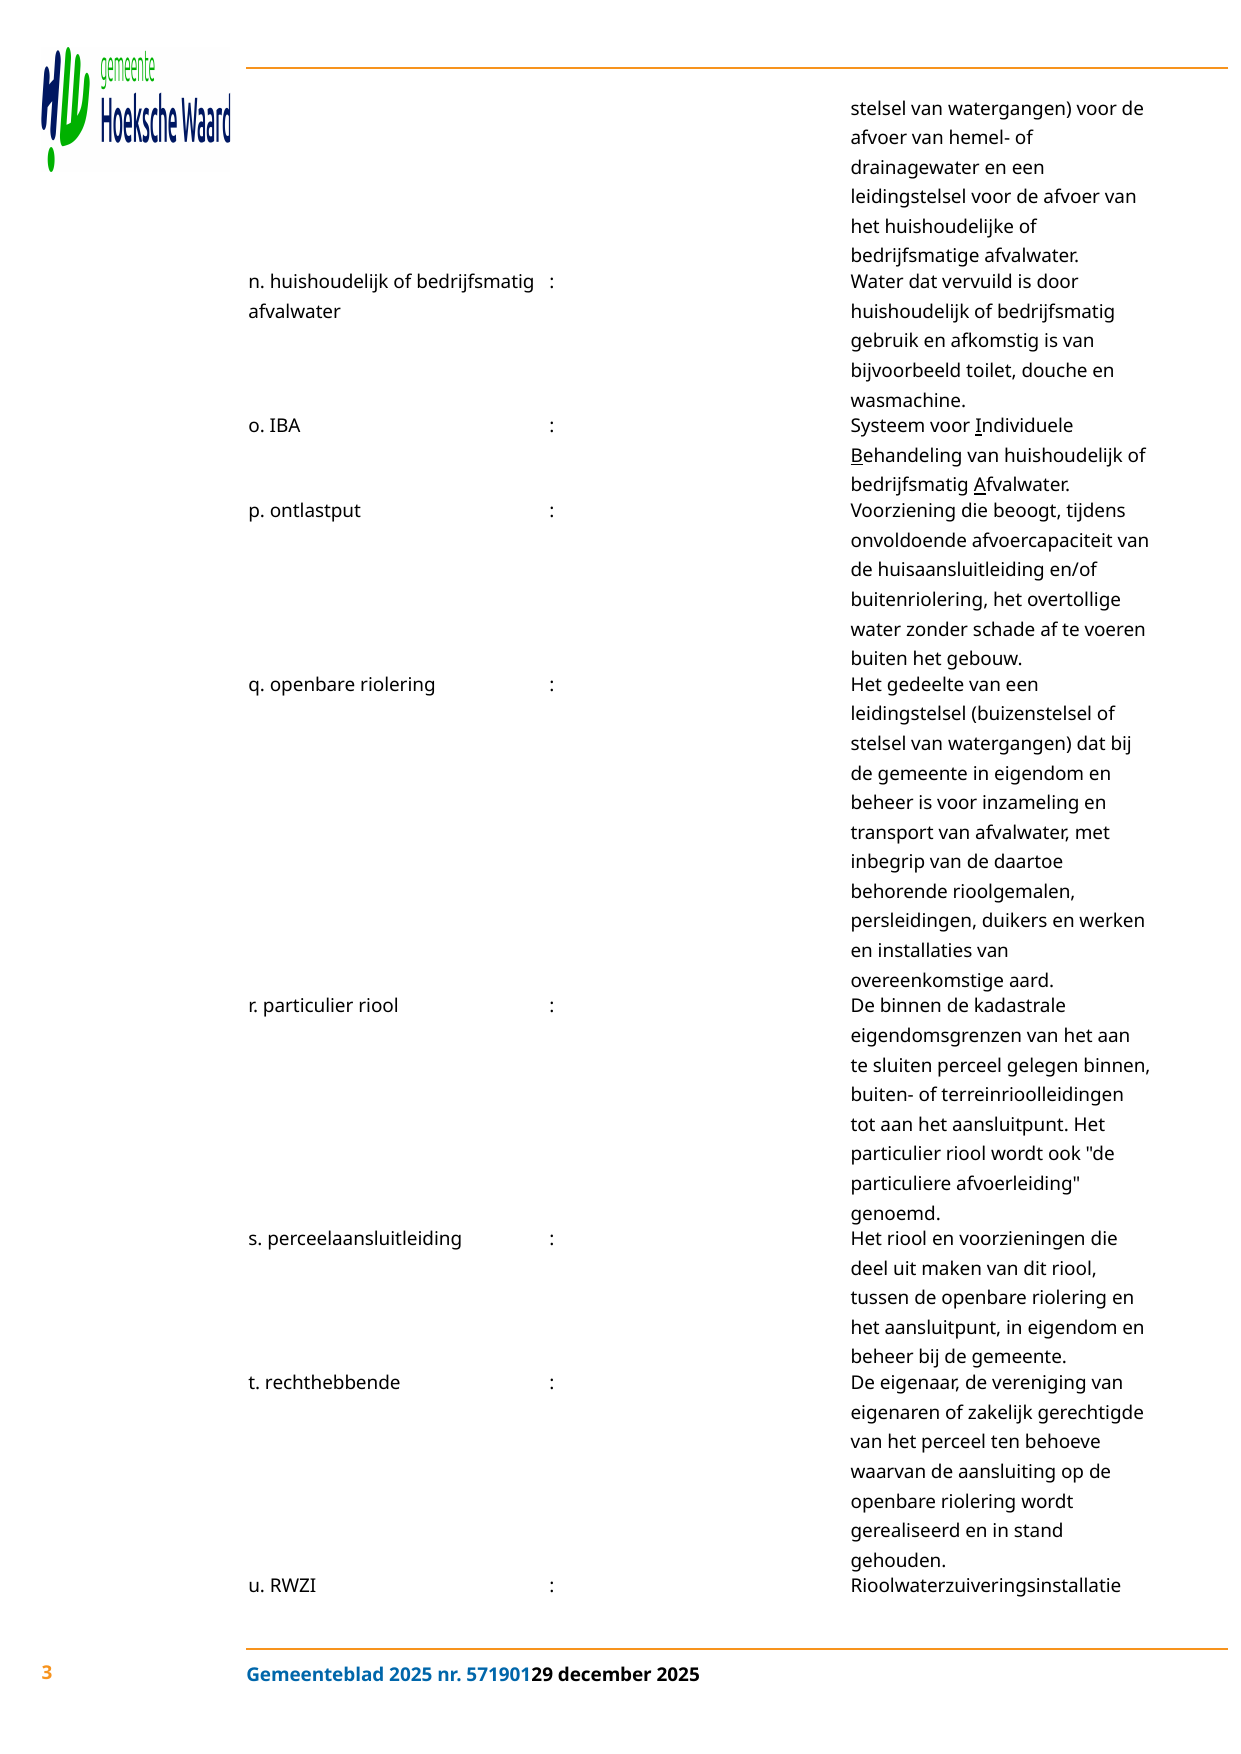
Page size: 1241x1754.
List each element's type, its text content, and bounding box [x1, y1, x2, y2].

table_cell : [549, 413, 850, 497]
table_cell : [549, 1573, 850, 1598]
table_cell De eigenaar, de vereniging van eigenaren of zakelijk gerechtigde van het perceel ten behoeve waarvan de aansluiting op de openbare riolering wordt gerealiseerd en in stand gehouden. [850, 1370, 1152, 1573]
table_cell n. huishoudelijk of bedrijfsmatig afvalwater [248, 269, 549, 412]
table_cell o. IBA [248, 413, 549, 497]
table_cell u. RWZI [248, 1573, 549, 1598]
table_cell : [549, 993, 850, 1225]
table_cell t. rechthebbende [248, 1370, 549, 1573]
table_cell [549, 95, 850, 268]
table_cell : [549, 1370, 850, 1573]
table_cell p. ontlastput [248, 498, 549, 671]
table_cell Systeem voor Individuele Behandeling van huishoudelijk of bedrijfsmatig Afvalwater. [850, 413, 1152, 497]
table_cell De binnen de kadastrale eigendomsgrenzen van het aan te sluiten perceel gelegen binnen, buiten- of terreinrioolleidingen tot aan het aansluitpunt. Het particulier riool wordt ook "de particuliere afvoerleiding" genoemd. [850, 993, 1152, 1225]
table_cell stelsel van watergangen) voor de afvoer van hemel- of drainagewater en een leidingstelsel voor de afvoer van het huishoudelijke of bedrijfsmatige afvalwater. [850, 95, 1152, 268]
table_cell s. perceelaansluitleiding [248, 1225, 549, 1369]
table_cell Het gedeelte van een leidingstelsel (buizenstelsel of stelsel van watergangen) dat bij de gemeente in eigendom en beheer is voor inzameling en transport van afvalwater, met inbegrip van de daartoe behorende rioolgemalen, persleidingen, duikers en werken en installaties van overeenkomstige aard. [850, 671, 1152, 993]
table_cell q. openbare riolering [248, 671, 549, 993]
table_cell [248, 95, 549, 268]
table_cell Voorziening die beoogt, tijdens onvoldoende afvoercapaciteit van de huisaansluitleiding en/of buitenriolering, het overtollige water zonder schade af te voeren buiten het gebouw. [850, 498, 1152, 671]
picture [41, 47, 231, 172]
table_cell Rioolwaterzuiveringsinstallatie [850, 1573, 1152, 1598]
table_cell : [549, 1225, 850, 1369]
table_cell : [549, 269, 850, 412]
table_cell : [549, 498, 850, 671]
table_cell Water dat vervuild is door huishoudelijk of bedrijfsmatig gebruik en afkomstig is van bijvoorbeeld toilet, douche en wasmachine. [850, 269, 1152, 412]
table_cell r. particulier riool [248, 993, 549, 1225]
table_cell Het riool en voorzieningen die deel uit maken van dit riool, tussen de openbare riolering en het aansluitpunt, in eigendom en beheer bij de gemeente. [850, 1225, 1152, 1369]
table_cell : [549, 671, 850, 993]
